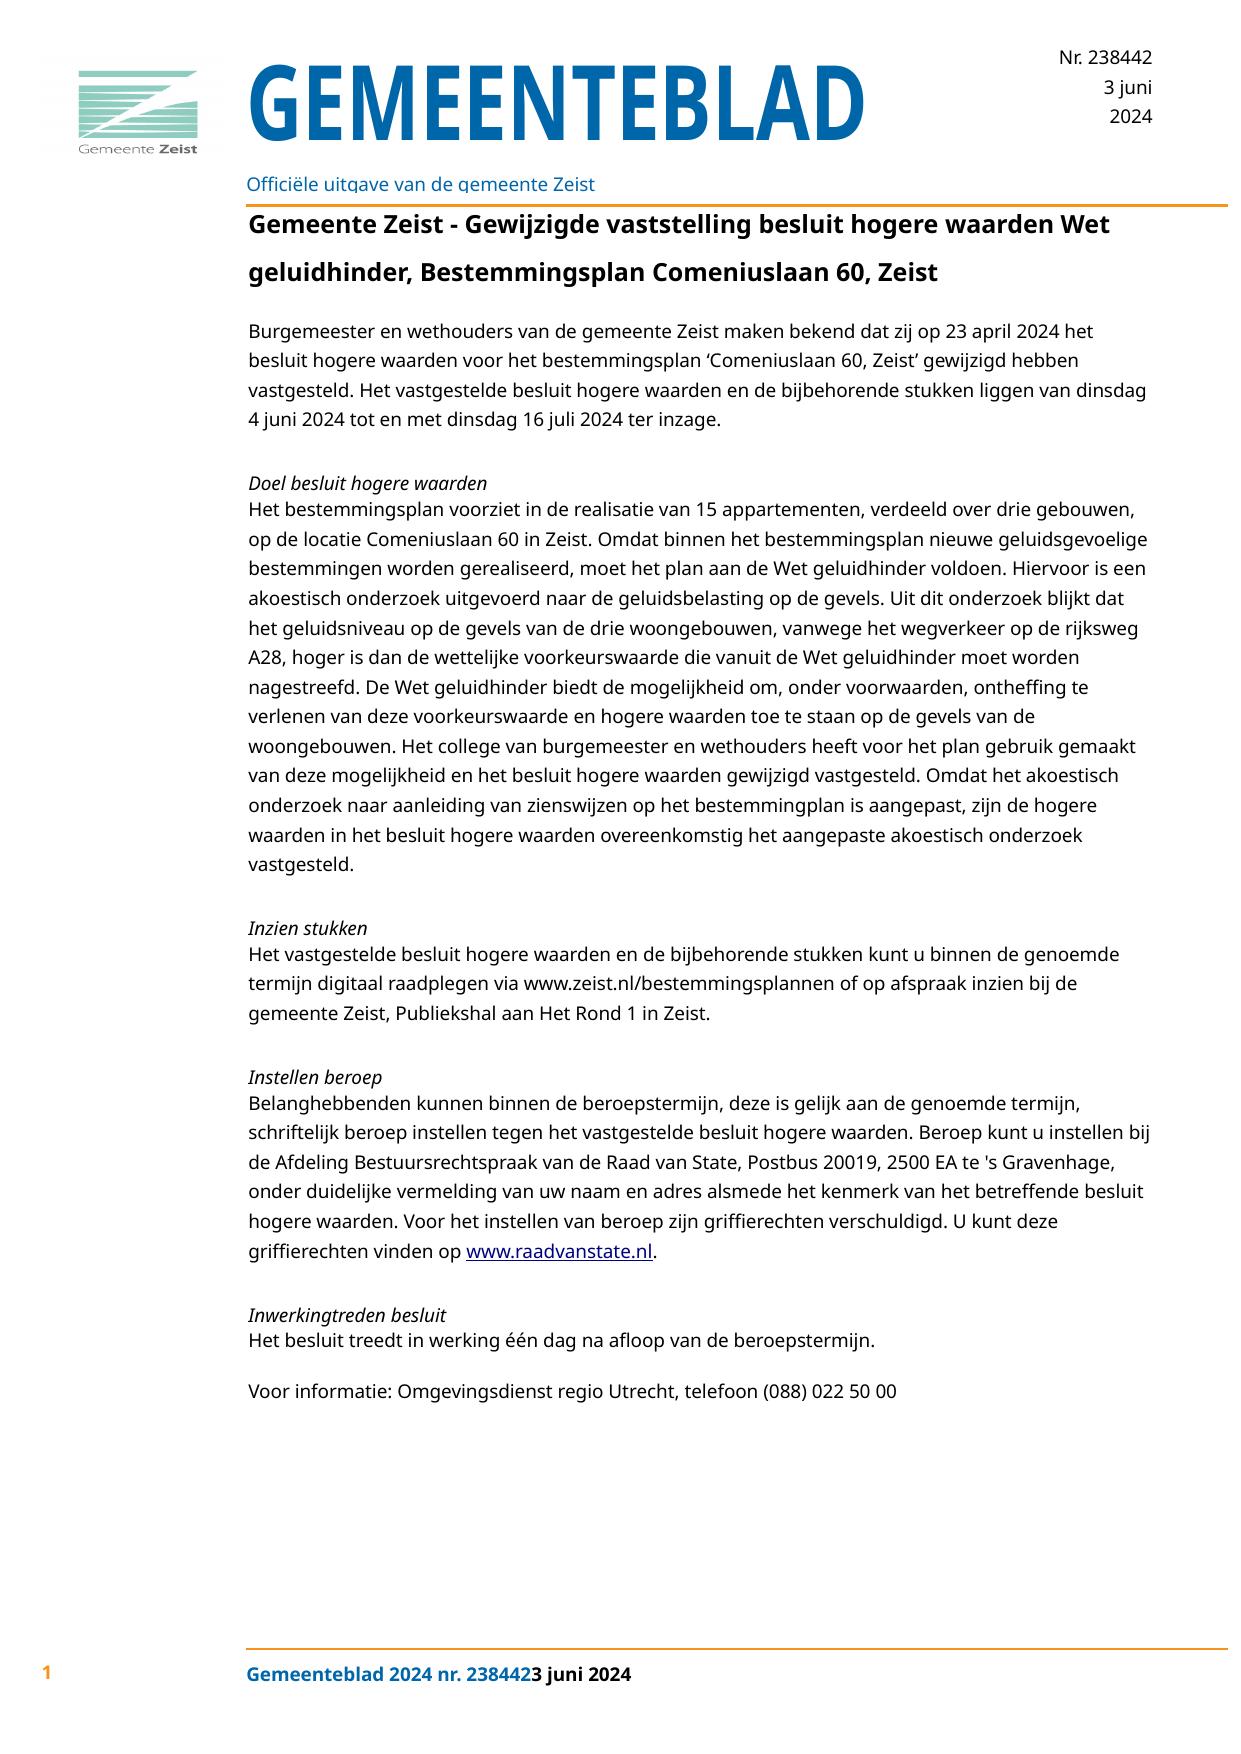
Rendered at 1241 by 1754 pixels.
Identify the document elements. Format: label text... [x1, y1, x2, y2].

text Inwerkingtreden besluit [248, 1302, 1152, 1327]
text Inzien stukken [248, 915, 1152, 941]
text Gemeente Zeist - Gewijzigde vaststelling besluit hogere waarden Wet geluidhinder, Bestemmingsplan Comeniuslaan 60, Zeist [248, 207, 1152, 288]
text Doel besluit hogere waarden [248, 471, 1152, 496]
picture [41, 47, 231, 172]
text Voor informatie: Omgevingsdienst regio Utrecht, telefoon (088) 022 50 00 [248, 1378, 1152, 1404]
text Instellen beroep [248, 1064, 1152, 1090]
text Het vastgestelde besluit hogere waarden en de bijbehorende stukken kunt u binnen de genoemde termijn digitaal raadplegen via www.zeist.nl/bestemmingsplannen of op afspraak inzien bij de gemeente Zeist, Publiekshal aan Het Rond 1 in Zeist. [248, 941, 1152, 1026]
text Belanghebbenden kunnen binnen de beroepstermijn, deze is gelijk aan de genoemde termijn, schriftelijk beroep instellen tegen het vastgestelde besluit hogere waarden. Beroep kunt u instellen bij de Afdeling Bestuursrechtspraak van de Raad van State, Postbus 20019, 2500 EA te 's Gravenhage, onder duidelijke vermelding van uw naam en adres alsmede het kenmerk van het betreffende besluit hogere waarden. Voor het instellen van beroep zijn griffierechten verschuldigd. U kunt deze griffierechten vinden op www.raadvanstate.nl. [248, 1090, 1152, 1263]
text Burgemeester en wethouders van de gemeente Zeist maken bekend dat zij op 23 april 2024 het besluit hogere waarden voor het bestemmingsplan ‘Comeniuslaan 60, Zeist’ gewijzigd hebben vastgesteld. Het vastgestelde besluit hogere waarden en de bijbehorende stukken liggen van dinsdag 4 juni 2024 tot en met dinsdag 16 juli 2024 ter inzage. [248, 318, 1152, 432]
text Het bestemmingsplan voorziet in de realisatie van 15 appartementen, verdeeld over drie gebouwen, op de locatie Comeniuslaan 60 in Zeist. Omdat binnen het bestemmingsplan nieuwe geluidsgevoelige bestemmingen worden gerealiseerd, moet het plan aan de Wet geluidhinder voldoen. Hiervoor is een akoestisch onderzoek uitgevoerd naar de geluidsbelasting op de gevels. Uit dit onderzoek blijkt dat het geluidsniveau op de gevels van de drie woongebouwen, vanwege het wegverkeer op de rijksweg A28, hoger is dan de wettelijke voorkeurswaarde die vanuit de Wet geluidhinder moet worden nagestreefd. De Wet geluidhinder biedt de mogelijkheid om, onder voorwaarden, ontheffing te verlenen van deze voorkeurswaarde en hogere waarden toe te staan op de gevels van de woongebouwen. Het college van burgemeester en wethouders heeft voor het plan gebruik gemaakt van deze mogelijkheid en het besluit hogere waarden gewijzigd vastgesteld. Omdat het akoestisch onderzoek naar aanleiding van zienswijzen op het bestemmingplan is aangepast, zijn de hogere waarden in het besluit hogere waarden overeenkomstig het aangepaste akoestisch onderzoek vastgesteld. [248, 496, 1152, 877]
text Het besluit treedt in werking één dag na afloop van de beroepstermijn. [248, 1327, 1152, 1353]
